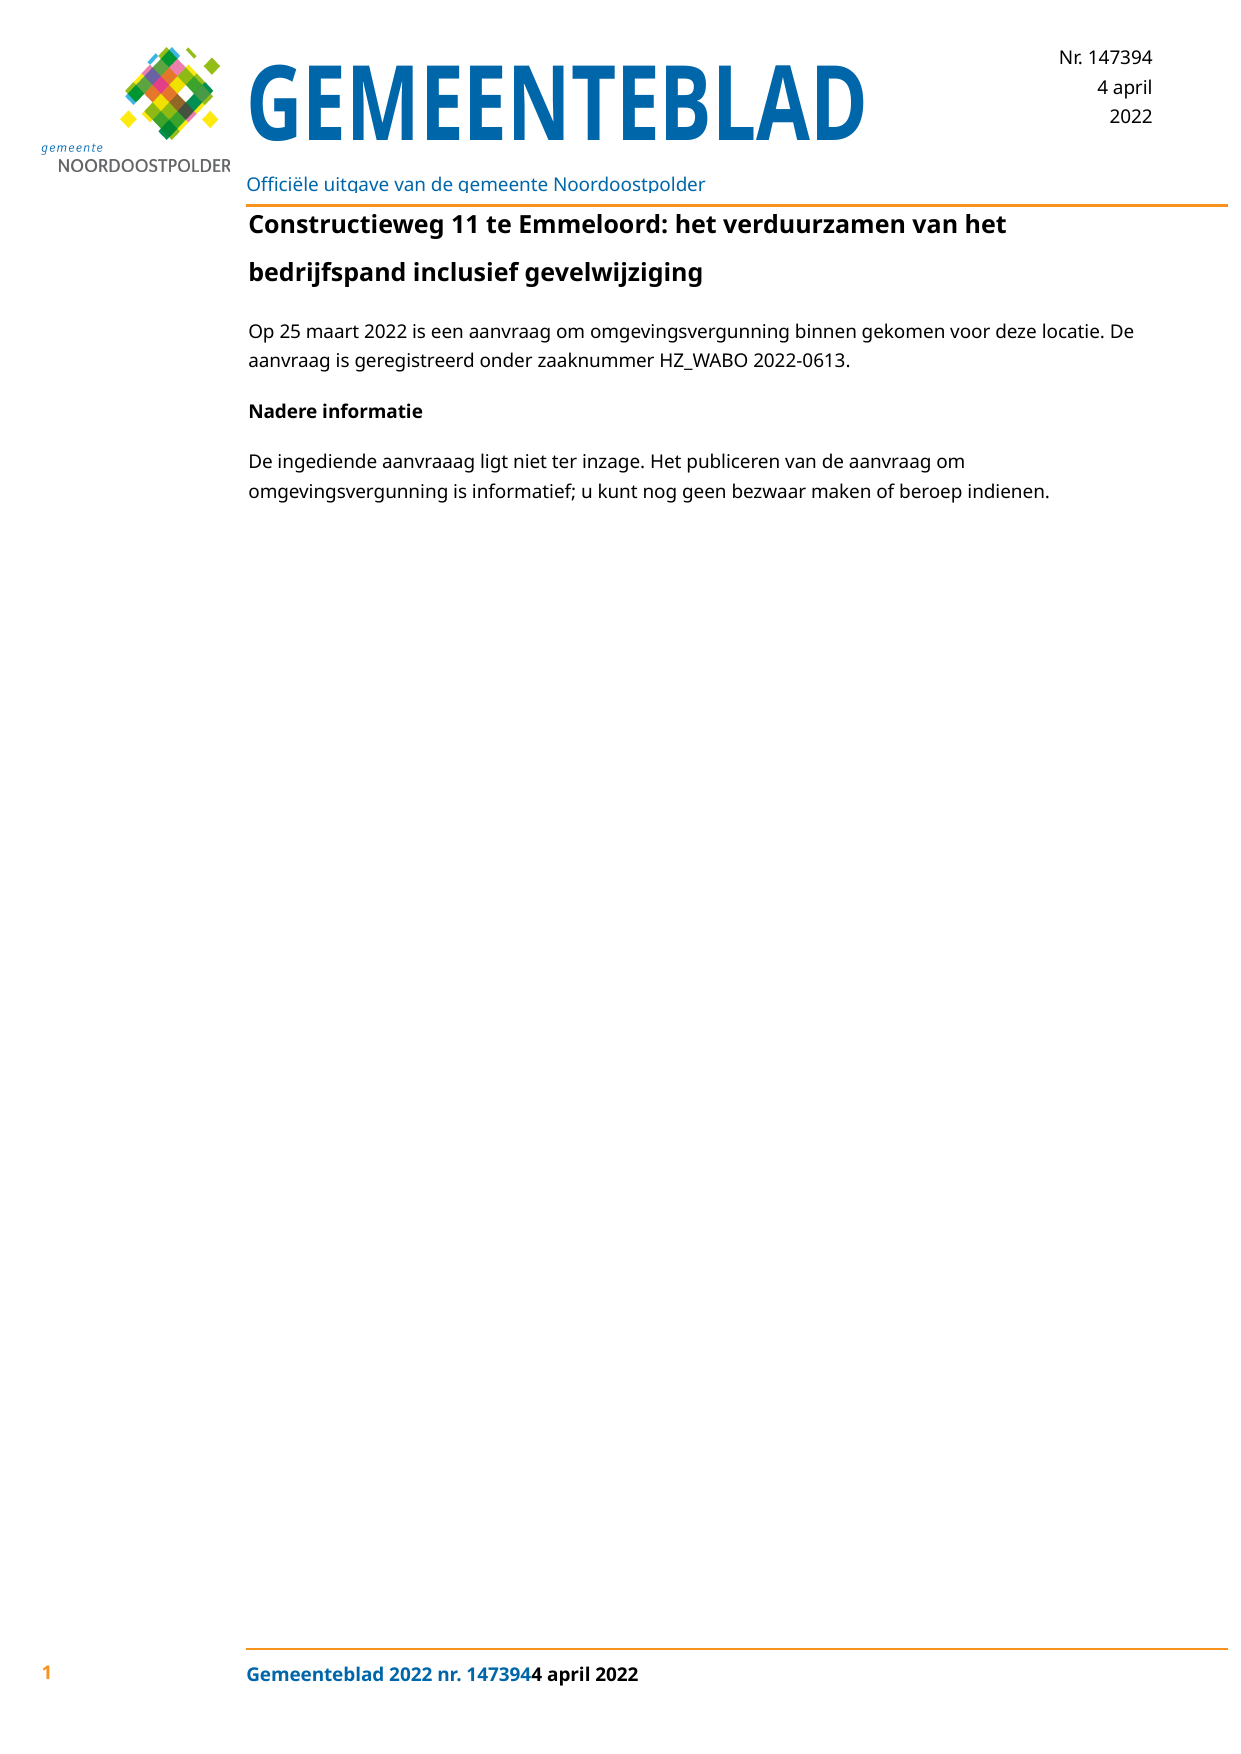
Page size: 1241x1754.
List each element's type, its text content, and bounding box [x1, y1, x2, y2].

text Constructieweg 11 te Emmeloord: het verduurzamen van het bedrijfspand inclusief gevelwijziging [248, 207, 1152, 288]
text De ingediende aanvraaag ligt niet ter inzage. Het publiceren van de aanvraag om omgevingsvergunning is informatief; u kunt nog geen bezwaar maken of beroep indienen. [248, 448, 1152, 504]
text Op 25 maart 2022 is een aanvraag om omgevingsvergunning binnen gekomen voor deze locatie. De aanvraag is geregistreerd onder zaaknummer HZ_WABO 2022-0613. [248, 318, 1152, 373]
text Nadere informatie [248, 398, 1152, 424]
picture [41, 47, 231, 172]
